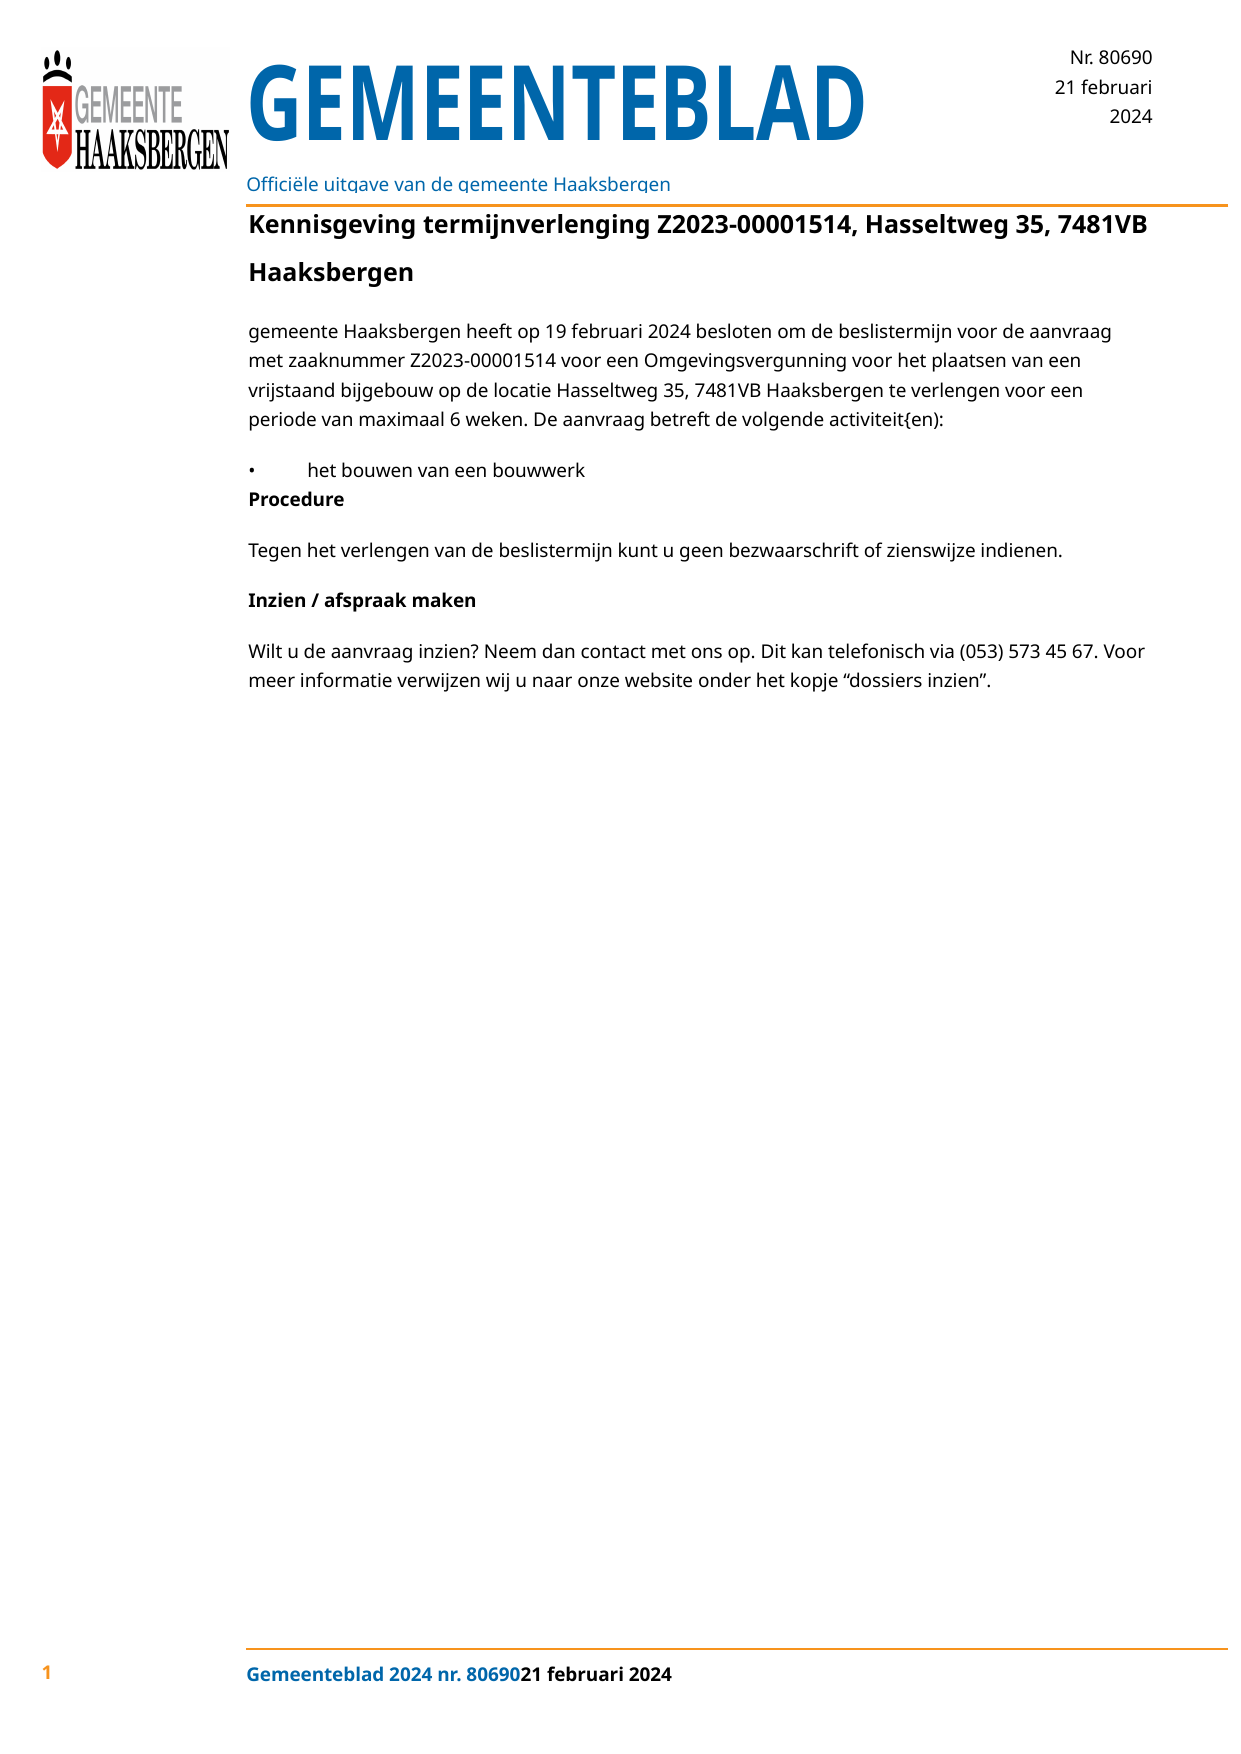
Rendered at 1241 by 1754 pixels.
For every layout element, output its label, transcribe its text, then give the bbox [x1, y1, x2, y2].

list het bouwen van een bouwwerk [248, 457, 1152, 483]
text Tegen het verlengen van de beslistermijn kunt u geen bezwaarschrift of zienswijze indienen. [248, 537, 1152, 563]
text Kennisgeving termijnverlenging Z2023-00001514, Hasseltweg 35, 7481VB Haaksbergen [248, 207, 1152, 288]
text Wilt u de aanvraag inzien? Neem dan contact met ons op. Dit kan telefonisch via (053) 573 45 67. Voor meer informatie verwijzen wij u naar onze website onder het kopje “dossiers inzien”. [248, 638, 1152, 693]
text Inzien / afspraak maken [248, 587, 1152, 613]
text gemeente Haaksbergen heeft op 19 februari 2024 besloten om de beslistermijn voor de aanvraag met zaaknummer Z2023-00001514 voor een Omgevingsvergunning voor het plaatsen van een vrijstaand bijgebouw op de locatie Hasseltweg 35, 7481VB Haaksbergen te verlengen voor een periode van maximaal 6 weken. De aanvraag betreft de volgende activiteit{en): [248, 318, 1152, 432]
text Procedure [248, 487, 1152, 512]
picture [41, 47, 231, 172]
